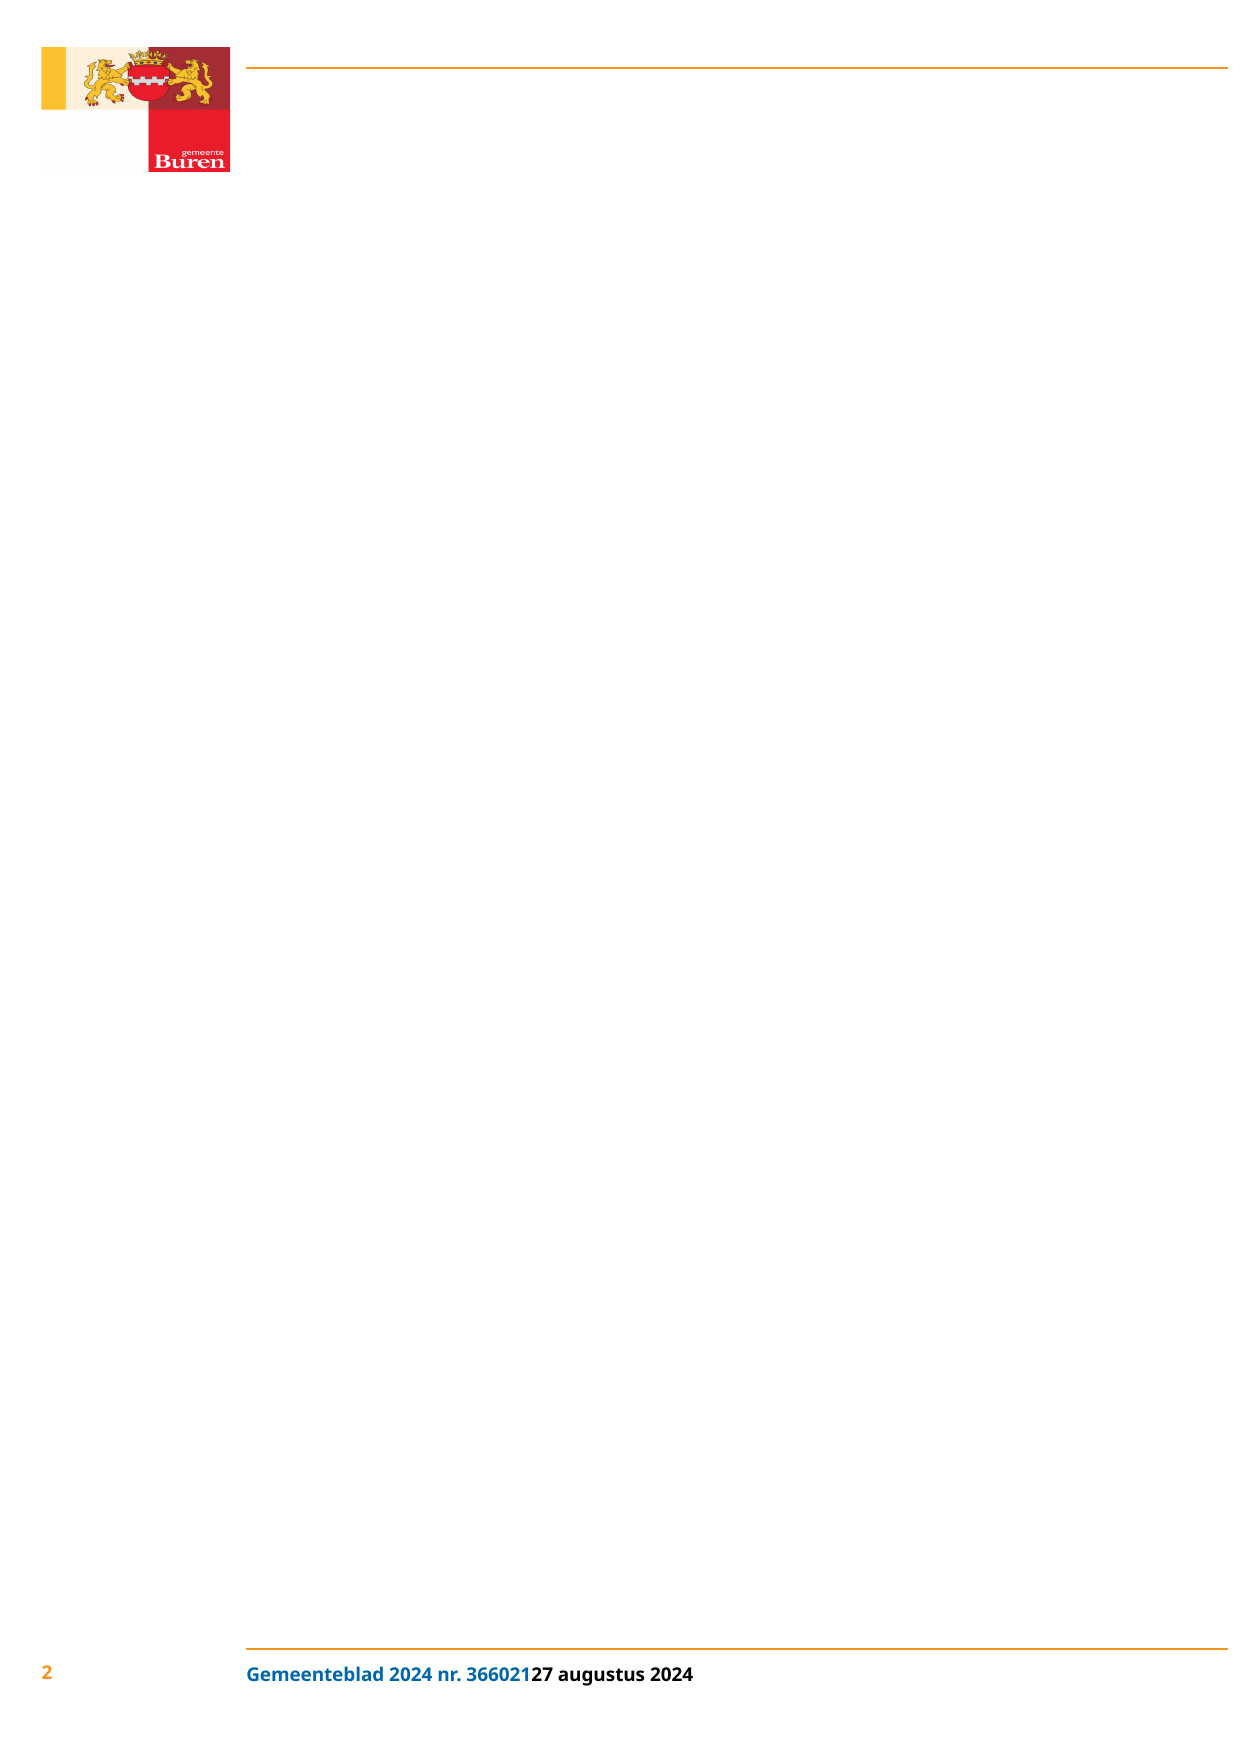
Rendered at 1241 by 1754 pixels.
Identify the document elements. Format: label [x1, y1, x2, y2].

picture [41, 47, 231, 172]
